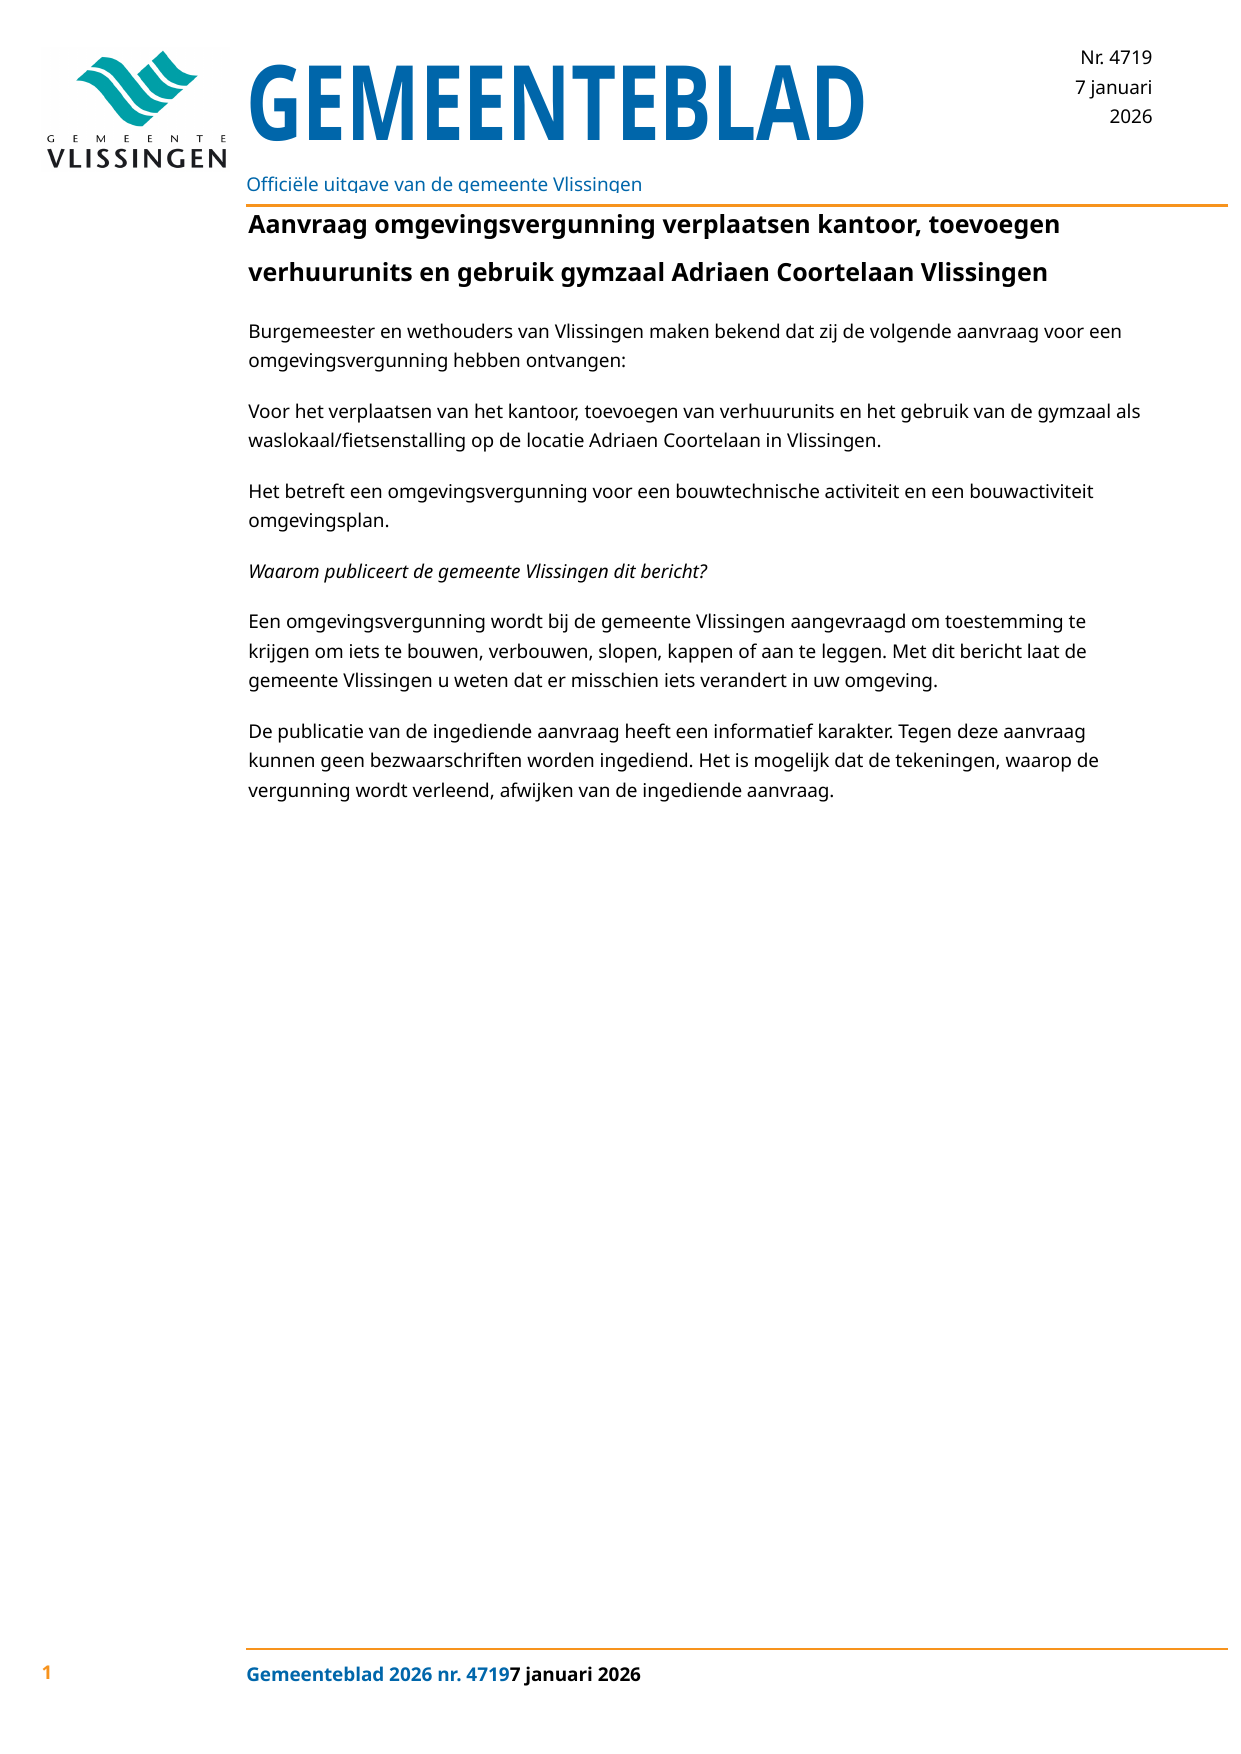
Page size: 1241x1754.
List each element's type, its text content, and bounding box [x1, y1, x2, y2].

text Burgemeester en wethouders van Vlissingen maken bekend dat zij de volgende aanvraag voor een omgevingsvergunning hebben ontvangen: [248, 318, 1152, 373]
text Een omgevingsvergunning wordt bij de gemeente Vlissingen aangevraagd om toestemming te krijgen om iets te bouwen, verbouwen, slopen, kappen of aan te leggen. Met dit bericht laat de gemeente Vlissingen u weten dat er misschien iets verandert in uw omgeving. [248, 608, 1152, 693]
text Het betreft een omgevingsvergunning voor een bouwtechnische activiteit en een bouwactiviteit omgevingsplan. [248, 478, 1152, 533]
text Aanvraag omgevingsvergunning verplaatsen kantoor, toevoegen verhuurunits en gebruik gymzaal Adriaen Coortelaan Vlissingen [248, 207, 1152, 288]
picture [41, 47, 231, 172]
text Voor het verplaatsen van het kantoor, toevoegen van verhuurunits en het gebruik van de gymzaal als waslokaal/fietsenstalling op de locatie Adriaen Coortelaan in Vlissingen. [248, 398, 1152, 453]
text De publicatie van de ingediende aanvraag heeft een informatief karakter. Tegen deze aanvraag kunnen geen bezwaarschriften worden ingediend. Het is mogelijk dat de tekeningen, waarop de vergunning wordt verleend, afwijken van de ingediende aanvraag. [248, 718, 1152, 803]
text Waarom publiceert de gemeente Vlissingen dit bericht? [248, 558, 1152, 584]
